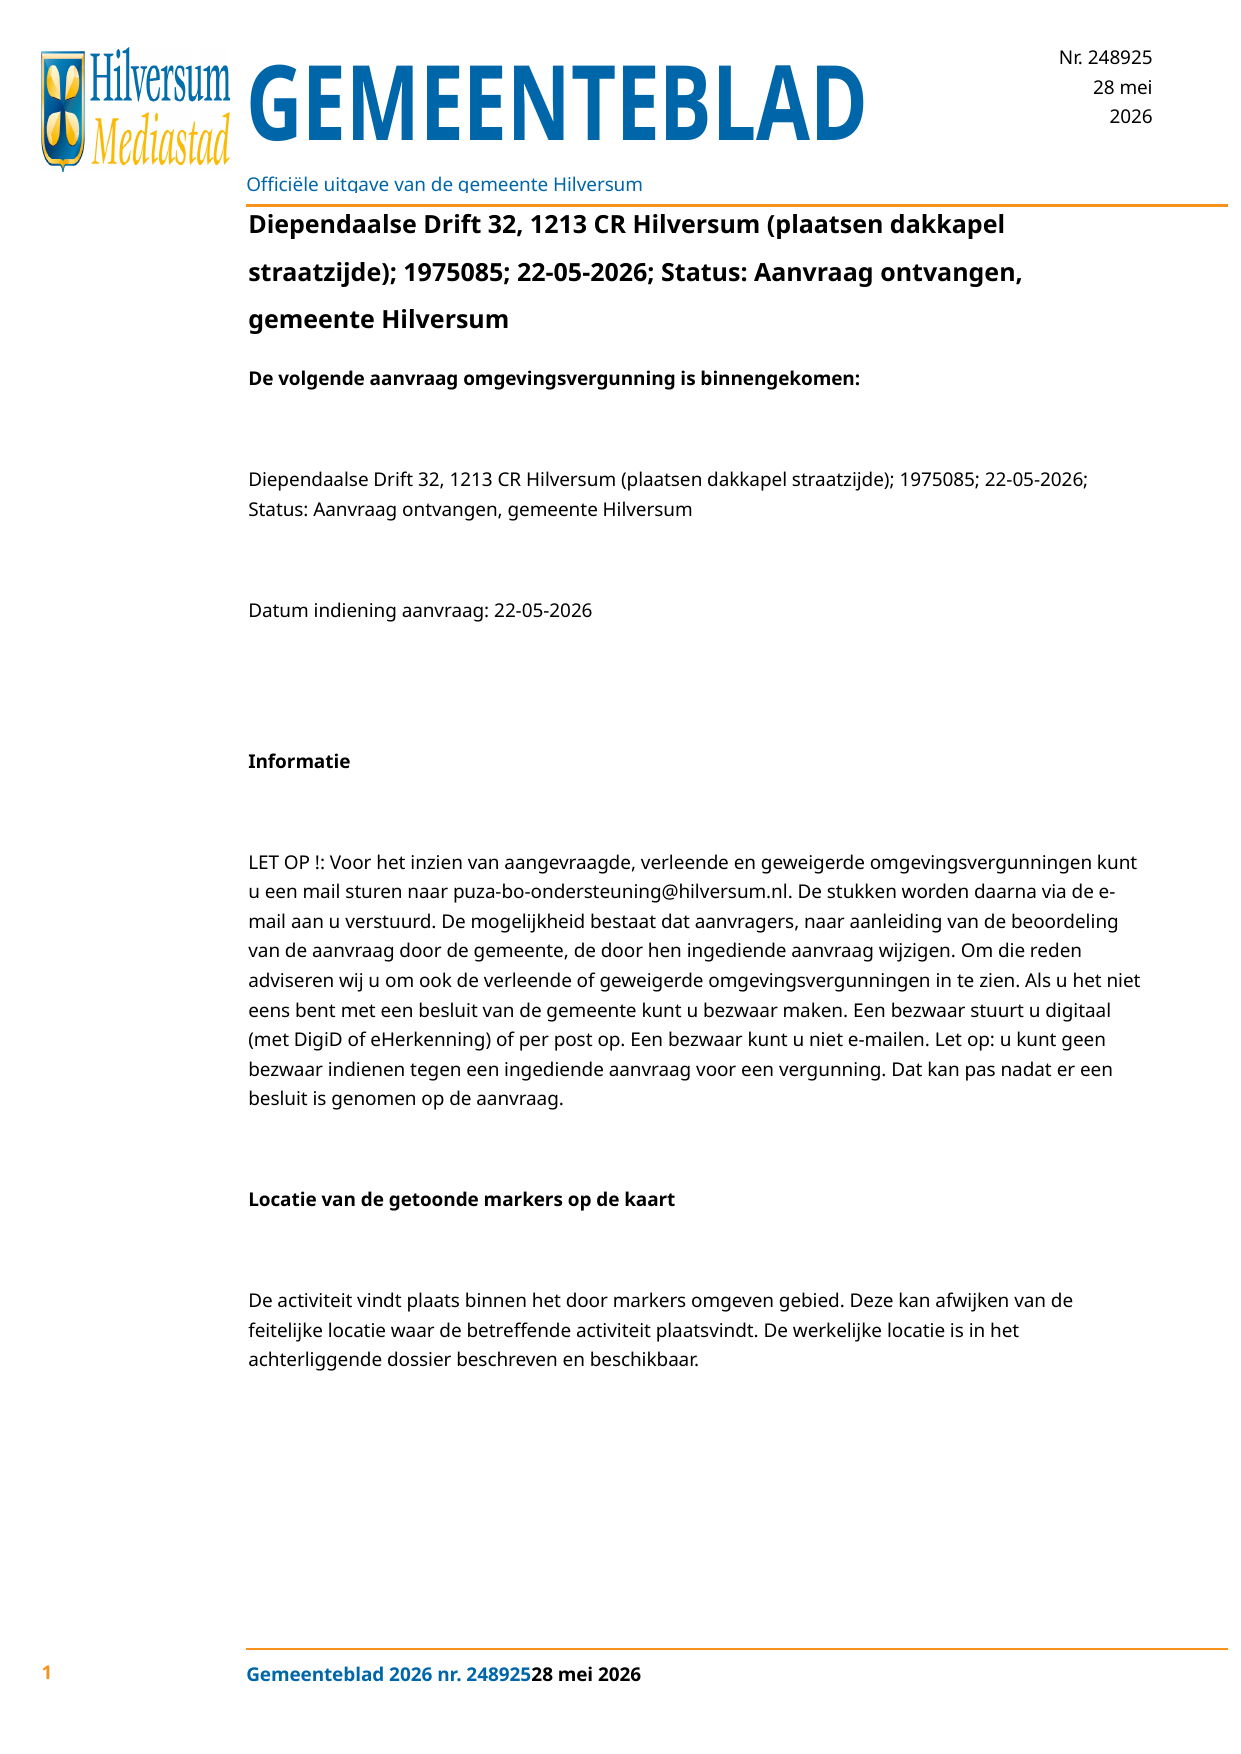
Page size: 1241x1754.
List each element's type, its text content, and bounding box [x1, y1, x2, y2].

text Informatie [248, 748, 1152, 774]
text LET OP !: Voor het inzien van aangevraagde, verleende en geweigerde omgevingsvergunningen kunt u een mail sturen naar puza-bo-ondersteuning@hilversum.nl. De stukken worden daarna via de e-mail aan u verstuurd. De mogelijkheid bestaat dat aanvragers, naar aanleiding van de beoordeling van de aanvraag door de gemeente, de door hen ingediende aanvraag wijzigen. Om die reden adviseren wij u om ook de verleende of geweigerde omgevingsvergunningen in te zien. Als u het niet eens bent met een besluit van de gemeente kunt u bezwaar maken. Een bezwaar stuurt u digitaal (met DigiD of eHerkenning) of per post op. Een bezwaar kunt u niet e-mailen. Let op: u kunt geen bezwaar indienen tegen een ingediende aanvraag voor een vergunning. Dat kan pas nadat er een besluit is genomen op de aanvraag. [248, 849, 1152, 1111]
picture [41, 47, 231, 172]
text De volgende aanvraag omgevingsvergunning is binnengekomen: [248, 366, 1152, 391]
text Diependaalse Drift 32, 1213 CR Hilversum (plaatsen dakkapel straatzijde); 1975085; 22-05-2026; Status: Aanvraag ontvangen, gemeente Hilversum [248, 466, 1152, 522]
text Locatie van de getoonde markers op de kaart [248, 1186, 1152, 1212]
text Diependaalse Drift 32, 1213 CR Hilversum (plaatsen dakkapel straatzijde); 1975085; 22-05-2026; Status: Aanvraag ontvangen, gemeente Hilversum [248, 207, 1152, 336]
text Datum indiening aanvraag: 22-05-2026 [248, 597, 1152, 622]
text De activiteit vindt plaats binnen het door markers omgeven gebied. Deze kan afwijken van de feitelijke locatie waar de betreffende activiteit plaatsvindt. De werkelijke locatie is in het achterliggende dossier beschreven en beschikbaar. [248, 1287, 1152, 1372]
